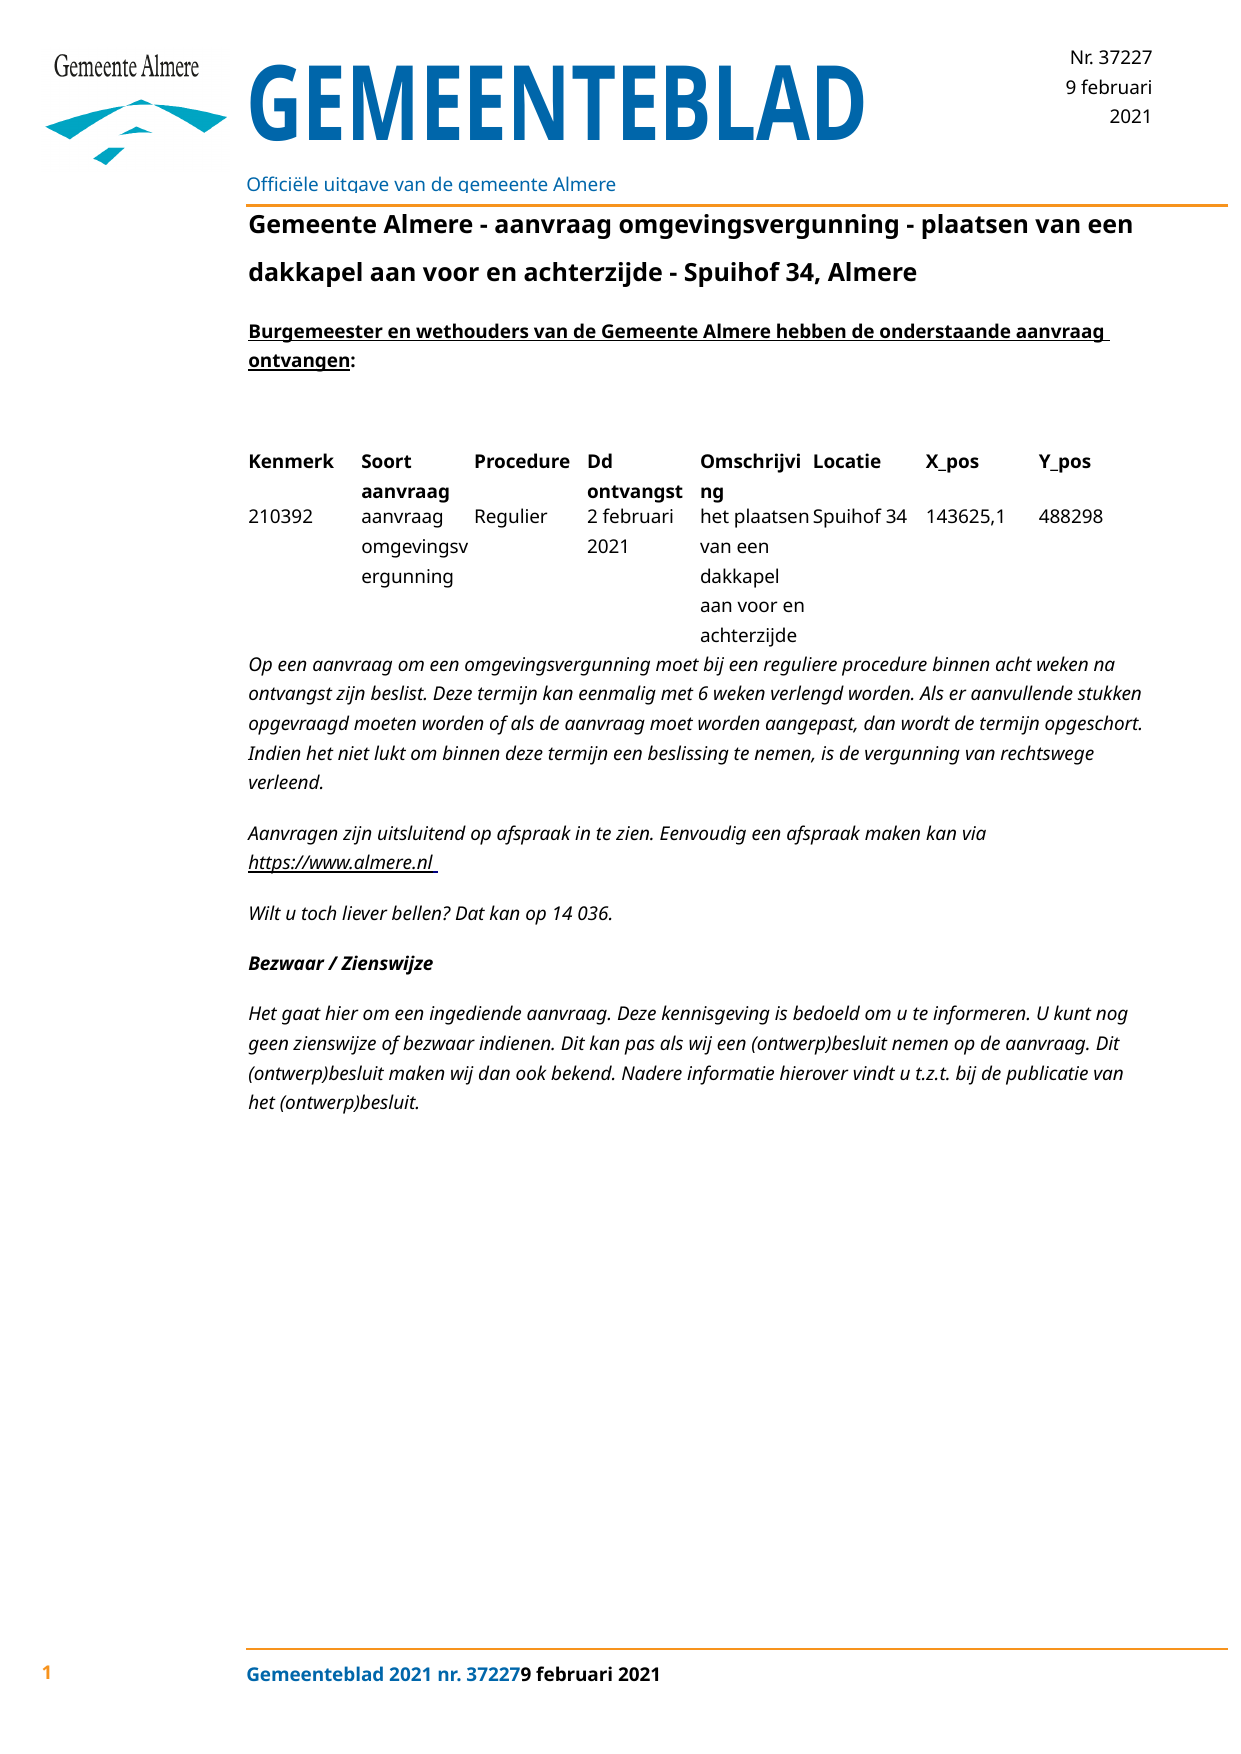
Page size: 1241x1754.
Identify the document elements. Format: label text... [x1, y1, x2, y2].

text Burgemeester en wethouders van de Gemeente Almere hebben de onderstaande aanvraag ontvangen: [248, 318, 1152, 373]
text Bezwaar / Zienswijze [248, 950, 1152, 976]
table_header X_pos [926, 449, 1038, 504]
table_header Omschrijving [700, 449, 813, 504]
table_cell 488298 [1039, 504, 1152, 648]
table_header Locatie [813, 449, 926, 504]
text Wilt u toch liever bellen? Dat kan op 14 036. [248, 900, 1152, 926]
table_cell 210392 [248, 504, 361, 648]
table_cell Regulier [474, 504, 587, 648]
table_cell Spuihof 34 [813, 504, 926, 648]
table_header Kenmerk [248, 449, 361, 504]
table_cell aanvraag omgevingsvergunning [361, 504, 474, 648]
table_header Dd ontvangst [587, 449, 700, 504]
text Aanvragen zijn uitsluitend op afspraak in te zien. Eenvoudig een afspraak maken kan via https://www.almere.nl [248, 820, 1152, 875]
table_header Y_pos [1039, 449, 1152, 504]
table_header Soort aanvraag [361, 449, 474, 504]
table_cell 143625,1 [926, 504, 1038, 648]
text Het gaat hier om een ingediende aanvraag. Deze kennisgeving is bedoeld om u te informeren. U kunt nog geen zienswijze of bezwaar indienen. Dit kan pas als wij een (ontwerp)besluit nemen op de aanvraag. Dit (ontwerp)besluit maken wij dan ook bekend. Nadere informatie hierover vindt u t.z.t. bij de publicatie van het (ontwerp)besluit. [248, 1001, 1152, 1115]
text Gemeente Almere - aanvraag omgevingsvergunning - plaatsen van een dakkapel aan voor en achterzijde - Spuihof 34, Almere [248, 207, 1152, 288]
table_header Procedure [474, 449, 587, 504]
table_cell het plaatsen van een dakkapel aan voor en achterzijde [700, 504, 813, 648]
table_cell 2 februari 2021 [587, 504, 700, 648]
text Op een aanvraag om een omgevingsvergunning moet bij een reguliere procedure binnen acht weken na ontvangst zijn beslist. Deze termijn kan eenmalig met 6 weken verlengd worden. Als er aanvullende stukken opgevraagd moeten worden of als de aanvraag moet worden aangepast, dan wordt de termijn opgeschort. Indien het niet lukt om binnen deze termijn een beslissing te nemen, is de vergunning van rechtswege verleend. [248, 651, 1152, 795]
picture [41, 47, 231, 172]
